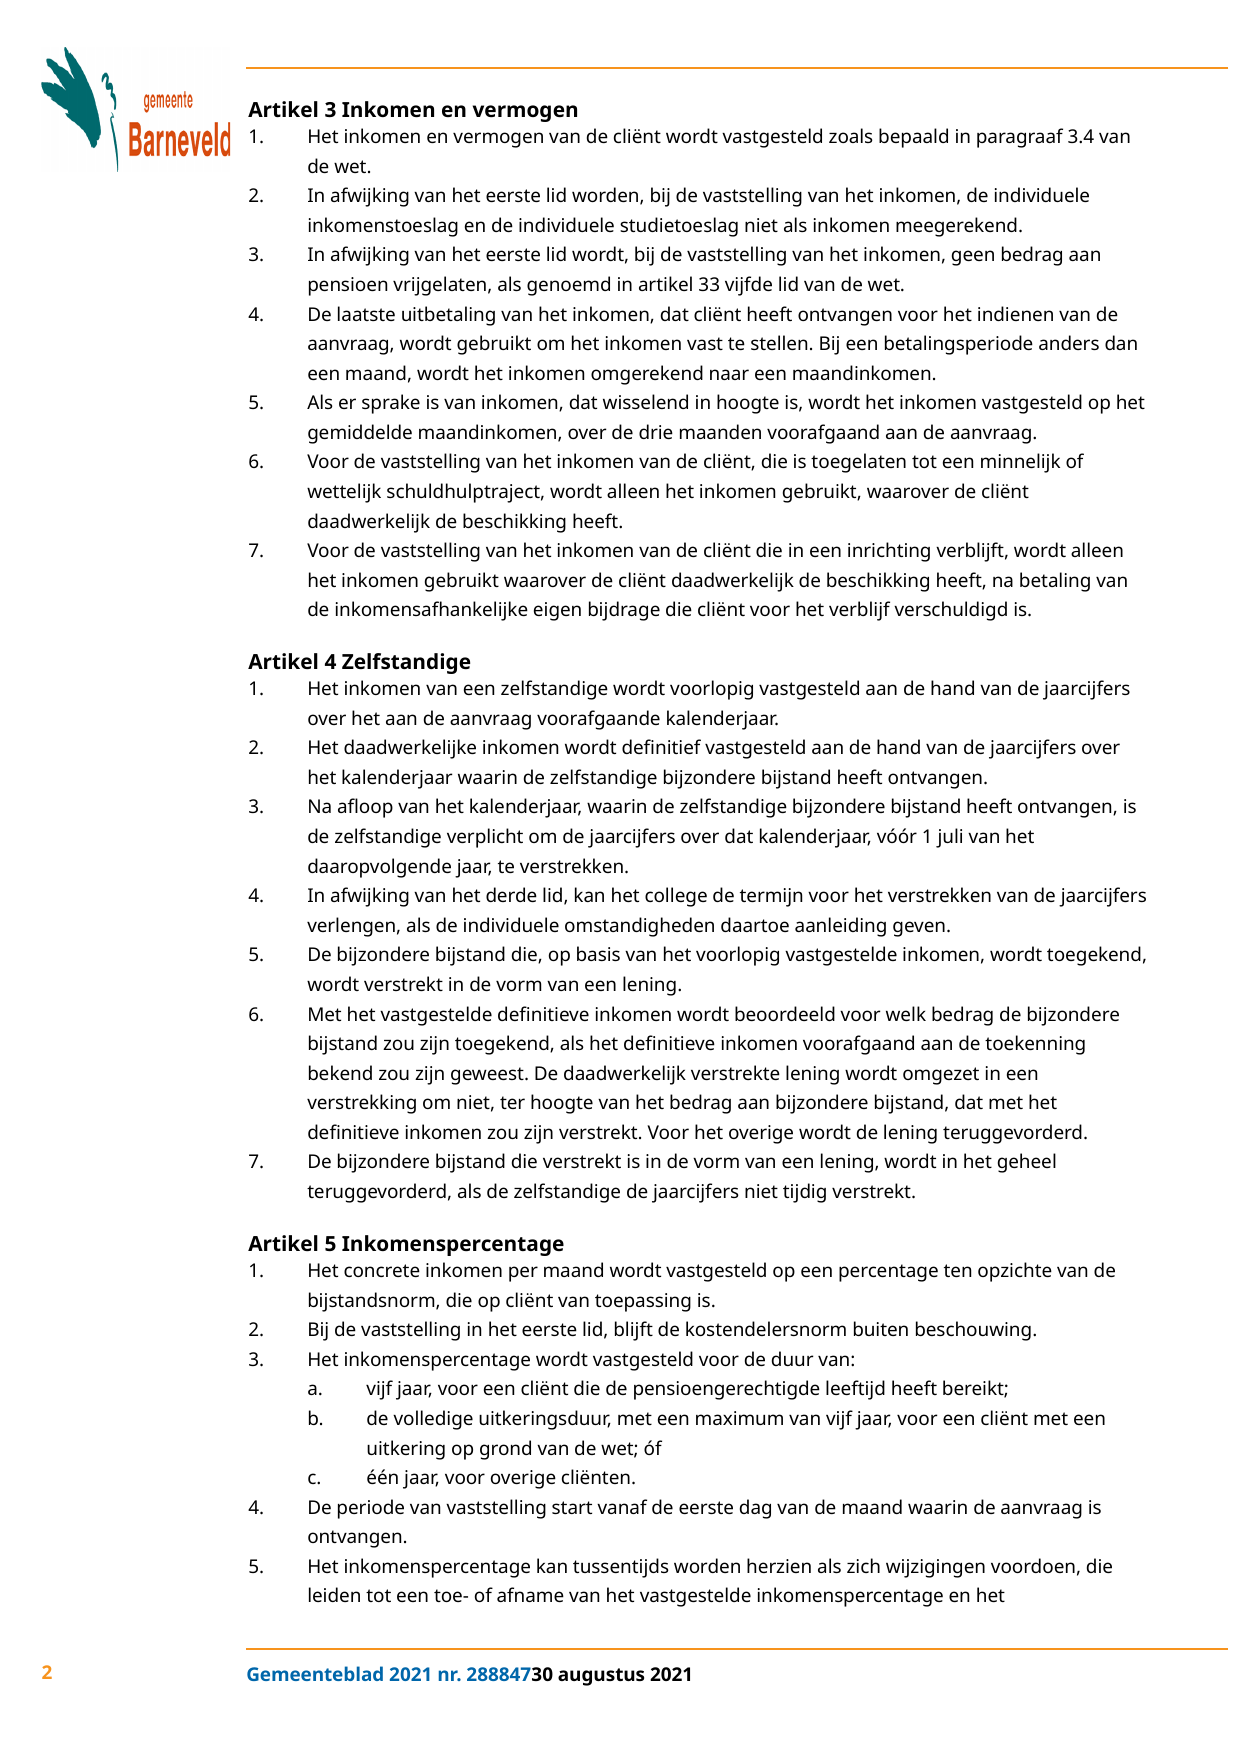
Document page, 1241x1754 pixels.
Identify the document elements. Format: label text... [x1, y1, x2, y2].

list Het inkomenspercentage wordt vastgesteld voor de duur van: [248, 1346, 1152, 1372]
list De laatste uitbetaling van het inkomen, dat cliënt heeft ontvangen voor het indienen van de aanvraag, wordt gebruikt om het inkomen vast te stellen. Bij een betalingsperiode anders dan een maand, wordt het inkomen omgerekend naar een maandinkomen. [248, 301, 1152, 386]
list Als er sprake is van inkomen, dat wisselend in hoogte is, wordt het inkomen vastgesteld op het gemiddelde maandinkomen, over de drie maanden voorafgaand aan de aanvraag. [248, 389, 1152, 445]
text Artikel 4 Zelfstandige [248, 647, 1152, 675]
list Na afloop van het kalenderjaar, waarin de zelfstandige bijzondere bijstand heeft ontvangen, is de zelfstandige verplicht om de jaarcijfers over dat kalenderjaar, vóór 1 juli van het daaropvolgende jaar, te verstrekken. [248, 794, 1152, 879]
list De periode van vaststelling start vanaf de eerste dag van de maand waarin de aanvraag is ontvangen. [248, 1494, 1152, 1549]
list vijf jaar, voor een cliënt die de pensioengerechtigde leeftijd heeft bereikt; [307, 1376, 1152, 1401]
list één jaar, voor overige cliënten. [307, 1464, 1152, 1490]
list Het daadwerkelijke inkomen wordt definitief vastgesteld aan de hand van de jaarcijfers over het kalenderjaar waarin de zelfstandige bijzondere bijstand heeft ontvangen. [248, 734, 1152, 790]
list de volledige uitkeringsduur, met een maximum van vijf jaar, voor een cliënt met een uitkering op grond van de wet; óf [307, 1405, 1152, 1460]
list In afwijking van het derde lid, kan het college de termijn voor het verstrekken van de jaarcijfers verlengen, als de individuele omstandigheden daartoe aanleiding geven. [248, 882, 1152, 938]
text Artikel 5 Inkomenspercentage [248, 1229, 1152, 1257]
text Artikel 3 Inkomen en vermogen [248, 95, 1152, 123]
list Bij de vaststelling in het eerste lid, blijft de kostendelersnorm buiten beschouwing. [248, 1316, 1152, 1342]
list Voor de vaststelling van het inkomen van de cliënt, die is toegelaten tot een minnelijk of wettelijk schuldhulptraject, wordt alleen het inkomen gebruikt, waarover de cliënt daadwerkelijk de beschikking heeft. [248, 449, 1152, 533]
list Met het vastgestelde definitieve inkomen wordt beoordeeld voor welk bedrag de bijzondere bijstand zou zijn toegekend, als het definitieve inkomen voorafgaand aan de toekenning bekend zou zijn geweest. De daadwerkelijk verstrekte lening wordt omgezet in een verstrekking om niet, ter hoogte van het bedrag aan bijzondere bijstand, dat met het definitieve inkomen zou zijn verstrekt. Voor het overige wordt de lening teruggevorderd. [248, 1001, 1152, 1145]
list De bijzondere bijstand die verstrekt is in de vorm van een lening, wordt in het geheel teruggevorderd, als de zelfstandige de jaarcijfers niet tijdig verstrekt. [248, 1149, 1152, 1204]
list In afwijking van het eerste lid wordt, bij de vaststelling van het inkomen, geen bedrag aan pensioen vrijgelaten, als genoemd in artikel 33 vijfde lid van de wet. [248, 242, 1152, 297]
list De bijzondere bijstand die, op basis van het voorlopig vastgestelde inkomen, wordt toegekend, wordt verstrekt in de vorm van een lening. [248, 942, 1152, 997]
list Het inkomenspercentage kan tussentijds worden herzien als zich wijzigingen voordoen, die leiden tot een toe- of afname van het vastgestelde inkomenspercentage en het [248, 1553, 1152, 1608]
list Voor de vaststelling van het inkomen van de cliënt die in een inrichting verblijft, wordt alleen het inkomen gebruikt waarover de cliënt daadwerkelijk de beschikking heeft, na betaling van de inkomensafhankelijke eigen bijdrage die cliënt voor het verblijf verschuldigd is. [248, 537, 1152, 622]
picture [41, 47, 231, 172]
list In afwijking van het eerste lid worden, bij de vaststelling van het inkomen, de individuele inkomenstoeslag en de individuele studietoeslag niet als inkomen meegerekend. [248, 182, 1152, 238]
list Het concrete inkomen per maand wordt vastgesteld op een percentage ten opzichte van de bijstandsnorm, die op cliënt van toepassing is. [248, 1257, 1152, 1312]
list Het inkomen en vermogen van de cliënt wordt vastgesteld zoals bepaald in paragraaf 3.4 van de wet. [248, 123, 1152, 178]
list Het inkomen van een zelfstandige wordt voorlopig vastgesteld aan de hand van de jaarcijfers over het aan de aanvraag voorafgaande kalenderjaar. [248, 675, 1152, 731]
